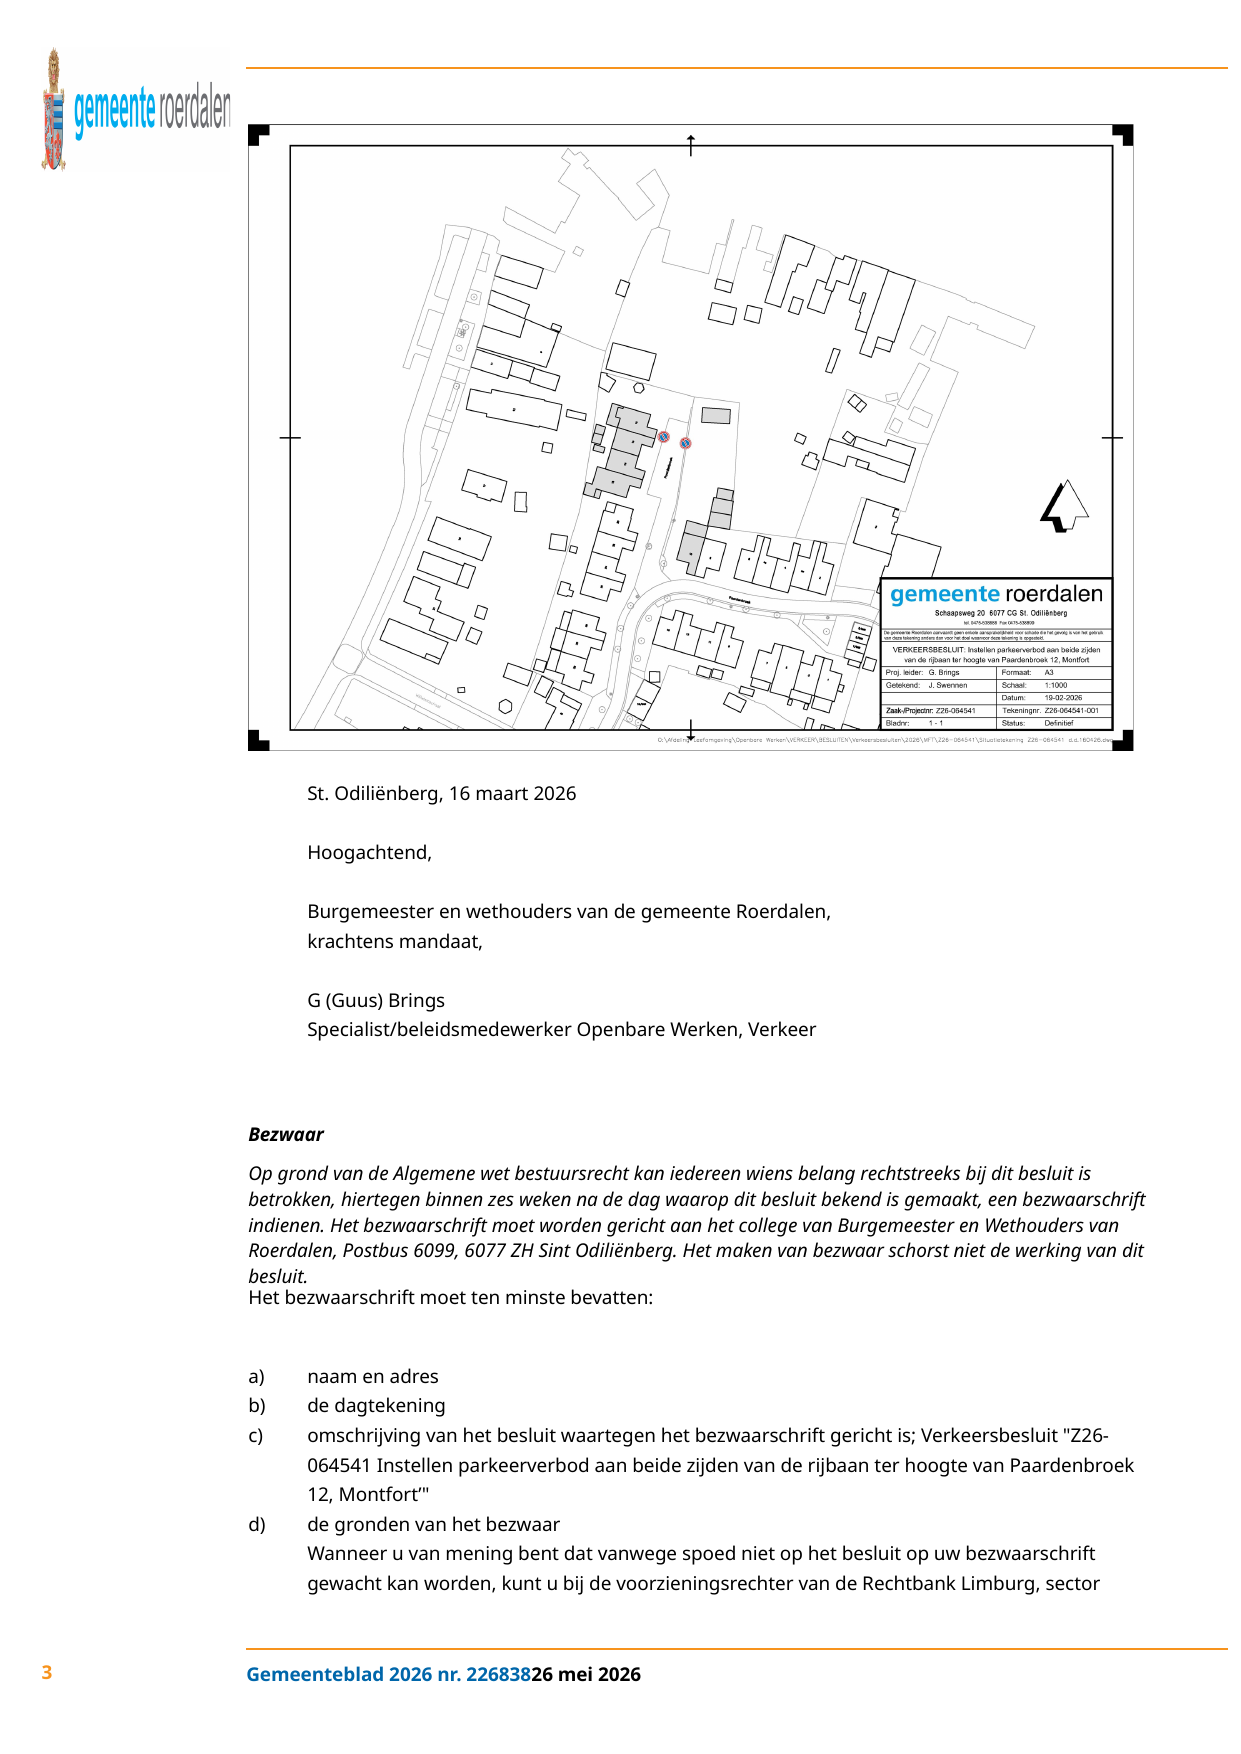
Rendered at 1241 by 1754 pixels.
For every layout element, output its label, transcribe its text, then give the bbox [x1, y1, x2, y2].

list naam en adres [248, 1363, 1152, 1389]
picture [248, 124, 1134, 751]
text Op grond van de Algemene wet bestuursrecht kan iedereen wiens belang rechtstreeks bij dit besluit is betrokken, hiertegen binnen zes weken na de dag waarop dit besluit bekend is gemaakt, een bezwaarschrift indienen. Het bezwaarschrift moet worden gericht aan het college van Burgemeester en Wethouders van Roerdalen, Postbus 6099, 6077 ZH Sint Odiliënberg. Het maken van bezwaar schorst niet de werking van dit besluit. [248, 1161, 1152, 1289]
list G (Guus) Brings [248, 987, 1152, 1013]
list de gronden van het bezwaar [248, 1511, 1152, 1537]
list krachtens mandaat, [248, 928, 1152, 954]
text Het bezwaarschrift moet ten minste bevatten: [248, 1289, 1152, 1308]
list omschrijving van het besluit waartegen het bezwaarschrift gericht is; Verkeersbesluit "Z26-064541 Instellen parkeerverbod aan beide zijden van de rijbaan ter hoogte van Paardenbroek 12, Montfort’" [248, 1422, 1152, 1507]
list Hoogachtend, [248, 839, 1152, 865]
list Burgemeester en wethouders van de gemeente Roerdalen, [248, 898, 1152, 924]
list de dagtekening [248, 1393, 1152, 1418]
picture [41, 47, 231, 172]
text Bezwaar [248, 1121, 1152, 1147]
list Wanneer u van mening bent dat vanwege spoed niet op het besluit op uw bezwaarschrift gewacht kan worden, kunt u bij de voorzieningsrechter van de Rechtbank Limburg, sector [248, 1541, 1152, 1596]
list St. Odiliënberg, 16 maart 2026 [248, 780, 1152, 806]
list Specialist/beleidsmedewerker Openbare Werken, Verkeer [248, 1017, 1152, 1042]
